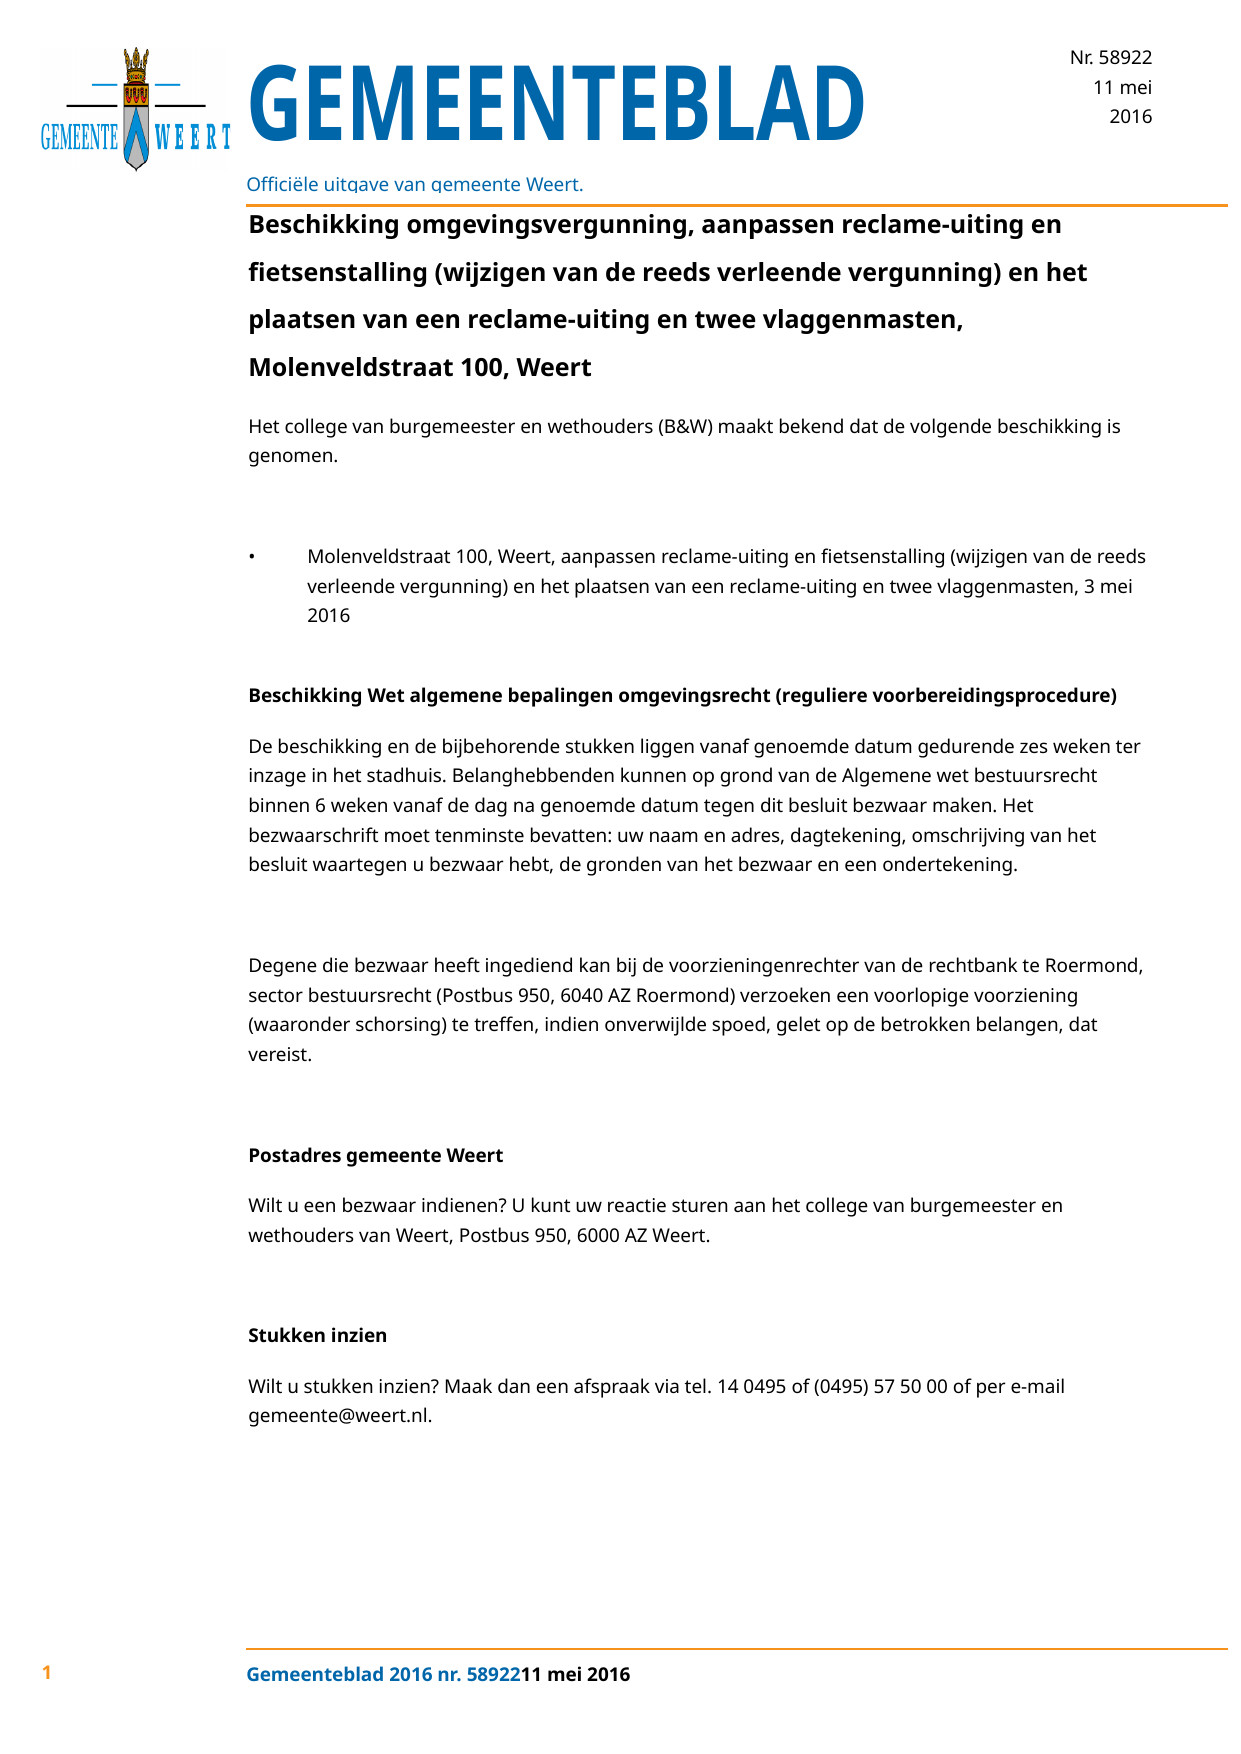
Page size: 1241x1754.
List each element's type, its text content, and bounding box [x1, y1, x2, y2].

text Postadres gemeente Weert [248, 1142, 1152, 1168]
text Beschikking omgevingsvergunning, aanpassen reclame-uiting en fietsenstalling (wijzigen van de reeds verleende vergunning) en het plaatsen van een reclame-uiting en twee vlaggenmasten, Molenveldstraat 100, Weert [248, 207, 1152, 384]
text Degene die bezwaar heeft ingediend kan bij de voorzieningenrechter van de rechtbank te Roermond, sector bestuursrecht (Postbus 950, 6040 AZ Roermond) verzoeken een voorlopige voorziening (waaronder schorsing) te treffen, indien onverwijlde spoed, gelet op de betrokken belangen, dat vereist. [248, 952, 1152, 1067]
text Beschikking Wet algemene bepalingen omgevingsrecht (reguliere voorbereidingsprocedure) [248, 683, 1152, 708]
text Stukken inzien [248, 1323, 1152, 1348]
text Wilt u stukken inzien? Maak dan een afspraak via tel. 14 0495 of (0495) 57 50 00 of per e-mail gemeente@weert.nl. [248, 1373, 1152, 1428]
picture [41, 47, 231, 172]
text Wilt u een bezwaar indienen? U kunt uw reactie sturen aan het college van burgemeester en wethouders van Weert, Postbus 950, 6000 AZ Weert. [248, 1192, 1152, 1248]
text Het college van burgemeester en wethouders (B&W) maakt bekend dat de volgende beschikking is genomen. [248, 413, 1152, 468]
text De beschikking en de bijbehorende stukken liggen vanaf genoemde datum gedurende zes weken ter inzage in het stadhuis. Belanghebbenden kunnen op grond van de Algemene wet bestuursrecht binnen 6 weken vanaf de dag na genoemde datum tegen dit besluit bezwaar maken. Het bezwaarschrift moet tenminste bevatten: uw naam en adres, dagtekening, omschrijving van het besluit waartegen u bezwaar hebt, de gronden van het bezwaar en een ondertekening. [248, 733, 1152, 877]
list Molenveldstraat 100, Weert, aanpassen reclame-uiting en fietsenstalling (wijzigen van de reeds verleende vergunning) en het plaatsen van een reclame-uiting en twee vlaggenmasten, 3 mei 2016 [248, 543, 1152, 628]
